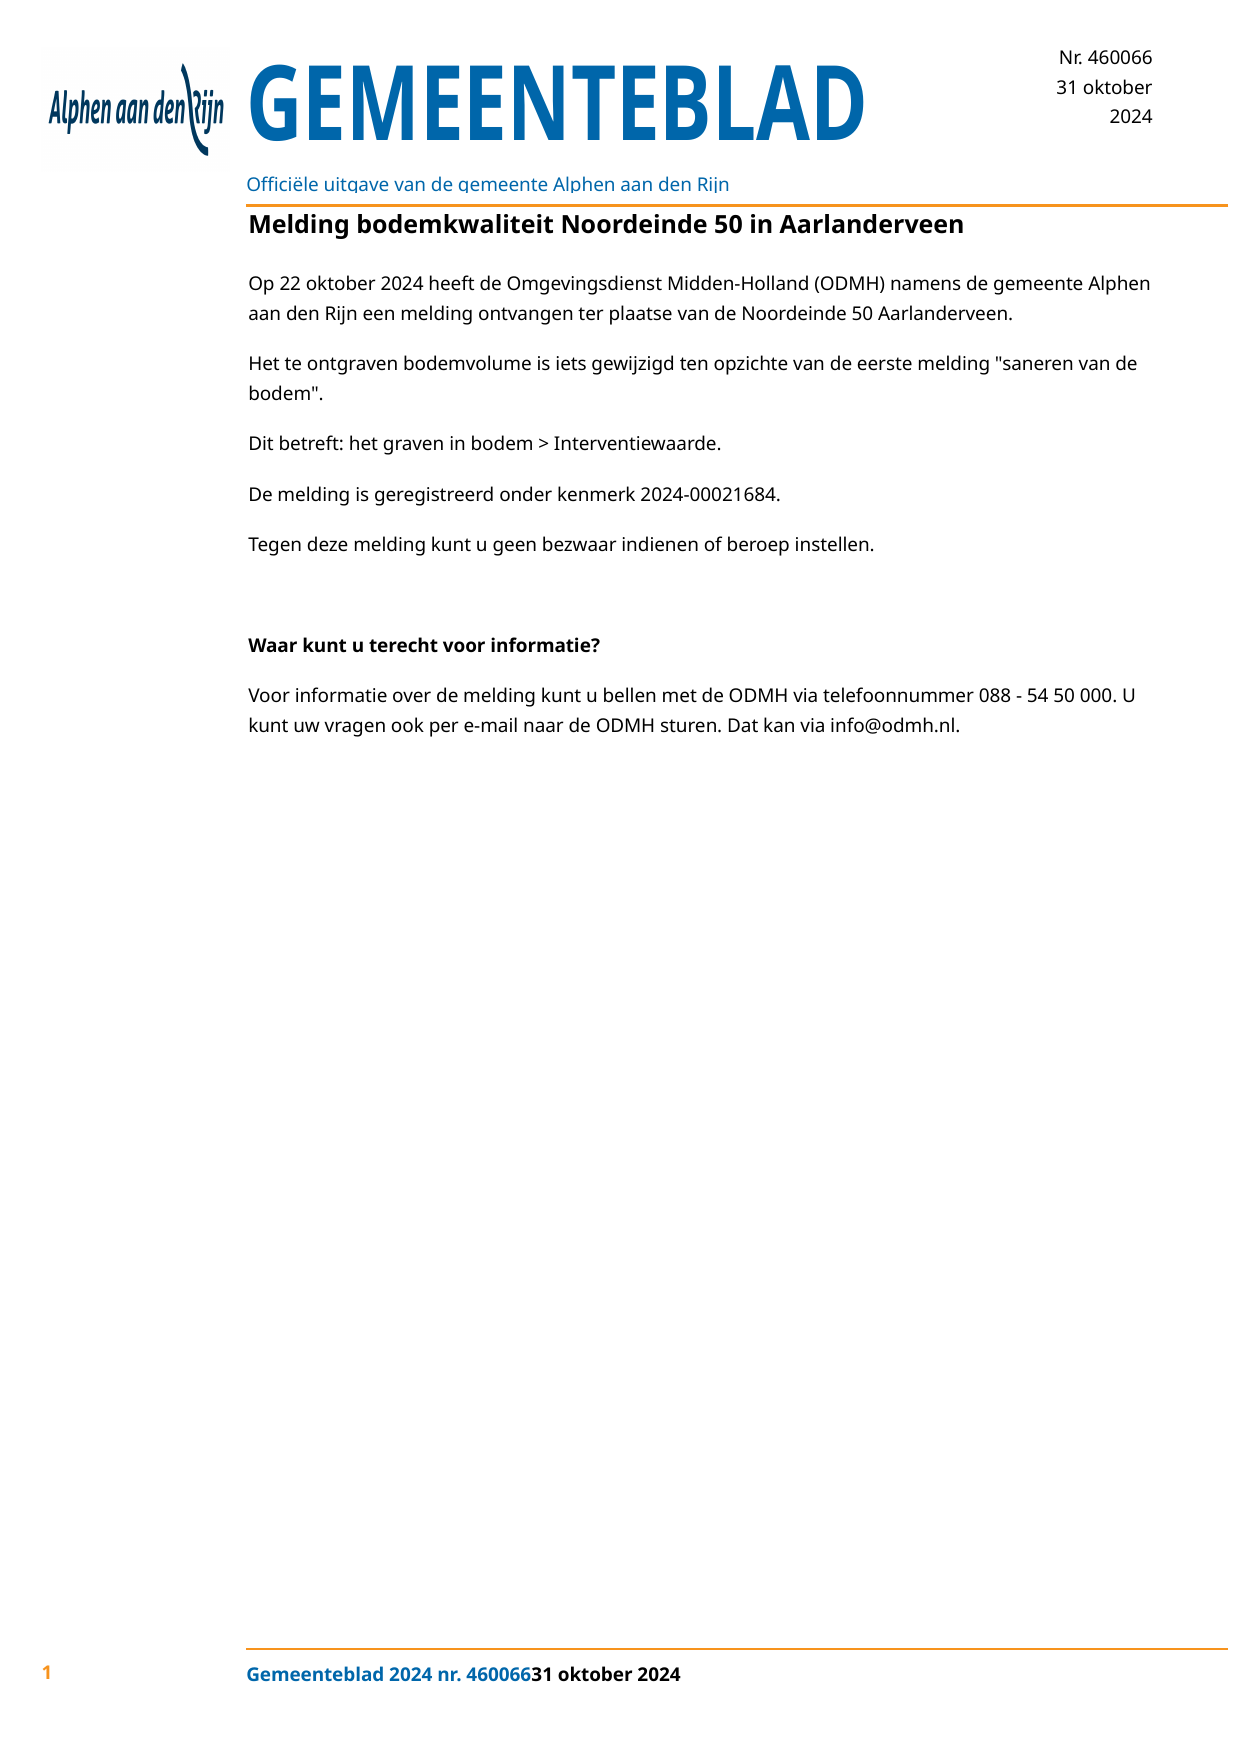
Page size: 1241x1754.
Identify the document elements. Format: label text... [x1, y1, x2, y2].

text Het te ontgraven bodemvolume is iets gewijzigd ten opzichte van de eerste melding "saneren van de bodem". [248, 350, 1152, 406]
text Dit betreft: het graven in bodem > Interventiewaarde. [248, 430, 1152, 456]
text Tegen deze melding kunt u geen bezwaar indienen of beroep instellen. [248, 531, 1152, 557]
text Voor informatie over de melding kunt u bellen met de ODMH via telefoonnummer 088 - 54 50 000. U kunt uw vragen ook per e-mail naar de ODMH sturen. Dat kan via info@odmh.nl. [248, 682, 1152, 738]
picture [41, 47, 231, 172]
text De melding is geregistreerd onder kenmerk 2024-00021684. [248, 481, 1152, 506]
text Melding bodemkwaliteit Noordeinde 50 in Aarlanderveen [248, 207, 1152, 241]
text Waar kunt u terecht voor informatie? [248, 632, 1152, 658]
text Op 22 oktober 2024 heeft de Omgevingsdienst Midden-Holland (ODMH) namens de gemeente Alphen aan den Rijn een melding ontvangen ter plaatse van de Noordeinde 50 Aarlanderveen. [248, 270, 1152, 326]
